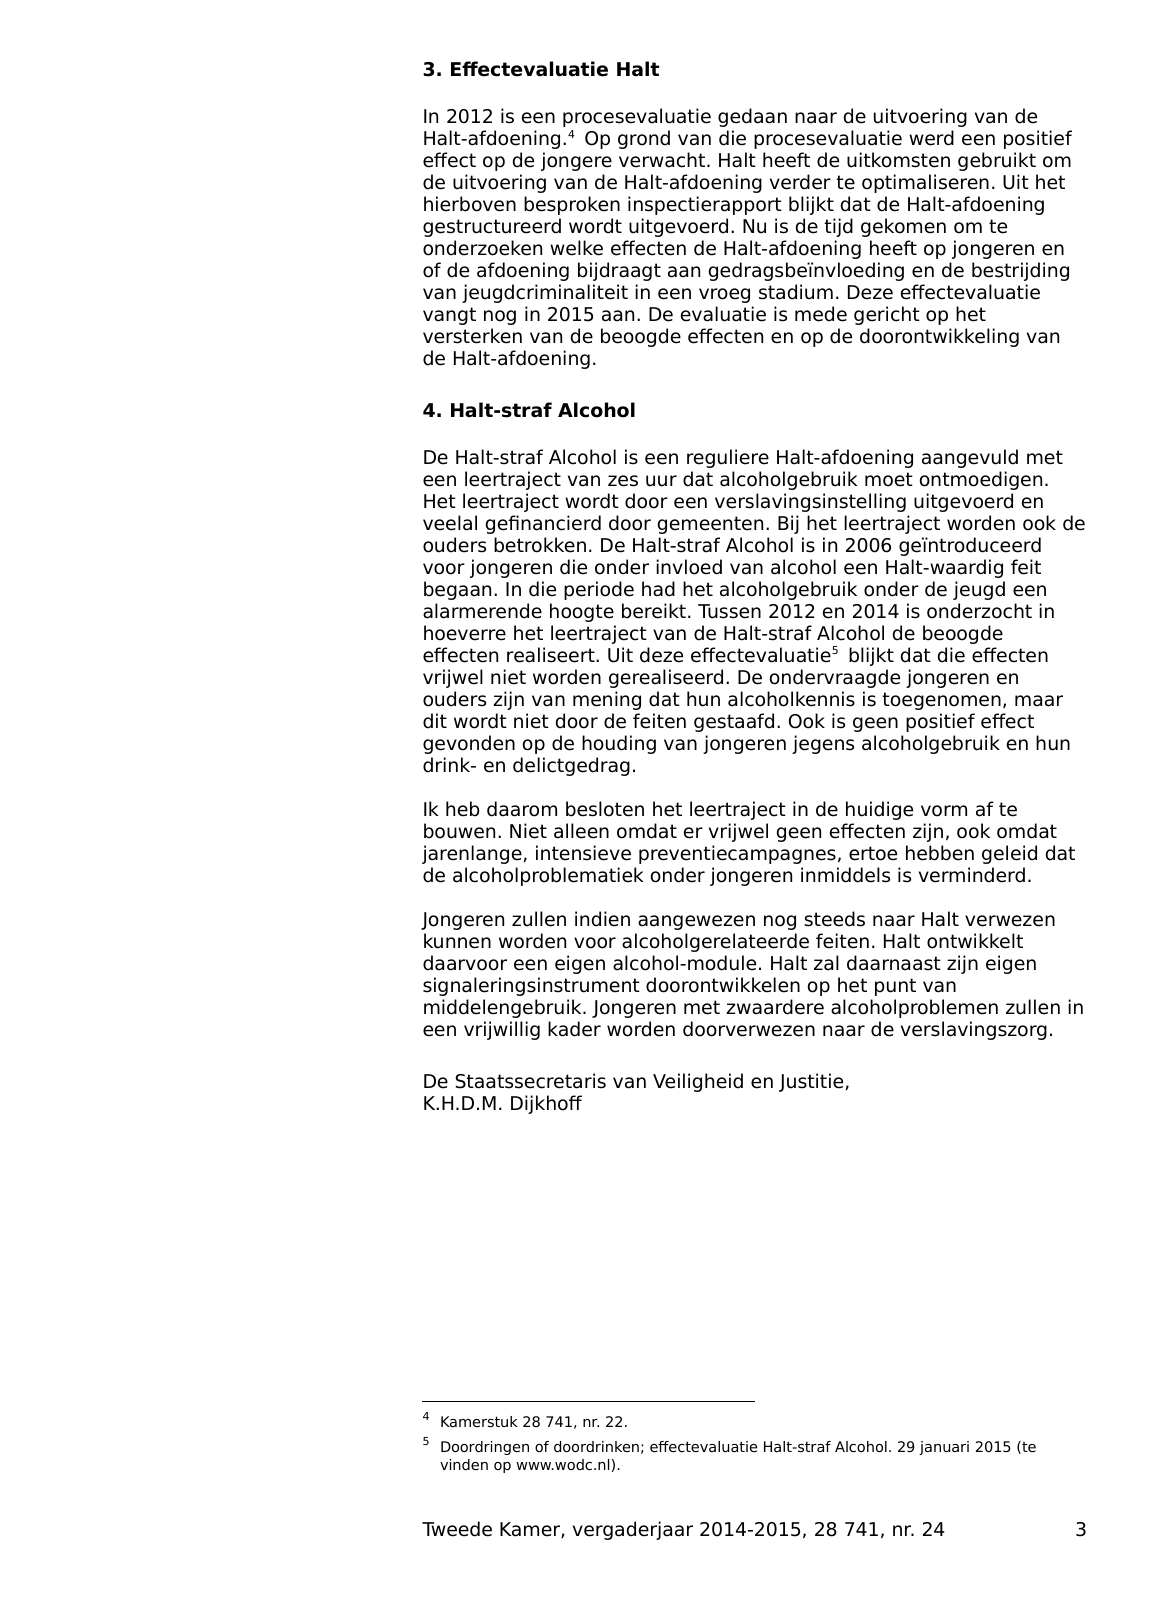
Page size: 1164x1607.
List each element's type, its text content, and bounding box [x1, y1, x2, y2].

text De Halt-straf Alcohol is een reguliere Halt-afdoening aangevuld met een leertraject van zes uur dat alcoholgebruik moet ontmoedigen. Het leertraject wordt door een verslavingsinstelling uitgevoerd en veelal gefinancierd door gemeenten. Bij het leertraject worden ook de ouders betrokken. De Halt-straf Alcohol is in 2006 geïntroduceerd voor jongeren die onder invloed van alcohol een Halt-waardig feit begaan. In die periode had het alcoholgebruik onder de jeugd een alarmerende hoogte bereikt. Tussen 2012 en 2014 is onderzocht in hoeverre het leertraject van de Halt-straf Alcohol de beoogde effecten realiseert. Uit deze effectevaluatie blijkt dat die effecten vrijwel niet worden gerealiseerd. De ondervraagde jongeren en ouders zijn van mening dat hun alcoholkennis is toegenomen, maar dit wordt niet door de feiten gestaafd. Ook is geen positief effect gevonden op de houding van jongeren jegens alcoholgebruik en hun drink- en delictgedrag. [422, 447, 1087, 776]
text Jongeren zullen indien aangewezen nog steeds naar Halt verwezen kunnen worden voor alcoholgerelateerde feiten. Halt ontwikkelt daarvoor een eigen alcohol-module. Halt zal daarnaast zijn eigen signaleringsinstrument doorontwikkelen op het punt van middelengebruik. Jongeren met zwaardere alcoholproblemen zullen in een vrijwillig kader worden doorverwezen naar de verslavingszorg. [422, 909, 1087, 1041]
text Doordringen of doordrinken; effectevaluatie Halt-straf Alcohol. 29 januari 2015 (te vinden op www.wodc.nl). [422, 1435, 1087, 1474]
subtitle 4. Halt-straf Alcohol [422, 400, 1087, 422]
text In 2012 is een procesevaluatie gedaan naar de uitvoering van de Halt-afdoening. Op grond van die procesevaluatie werd een positief effect op de jongere verwacht. Halt heeft de uitkomsten gebruikt om de uitvoering van de Halt-afdoening verder te optimaliseren. Uit het hierboven besproken inspectierapport blijkt dat de Halt-afdoening gestructureerd wordt uitgevoerd. Nu is de tijd gekomen om te onderzoeken welke effecten de Halt-afdoening heeft op jongeren en of de afdoening bijdraagt aan gedragsbeïnvloeding en de bestrijding van jeugdcriminaliteit in een vroeg stadium. Deze effectevaluatie vangt nog in 2015 aan. De evaluatie is mede gericht op het versterken van de beoogde effecten en op de doorontwikkeling van de Halt-afdoening. [422, 106, 1087, 370]
text Ik heb daarom besloten het leertraject in de huidige vorm af te bouwen. Niet alleen omdat er vrijwel geen effecten zijn, ook omdat jarenlange, intensieve preventiecampagnes, ertoe hebben geleid dat de alcoholproblematiek onder jongeren inmiddels is verminderd. [422, 799, 1087, 887]
subtitle 3. Effectevaluatie Halt [422, 59, 1087, 81]
text Kamerstuk 28 741, nr. 22. [422, 1410, 1087, 1432]
text De Staatssecretaris van Veiligheid en Justitie, K.H.D.M. Dijkhoff [422, 1071, 1087, 1114]
